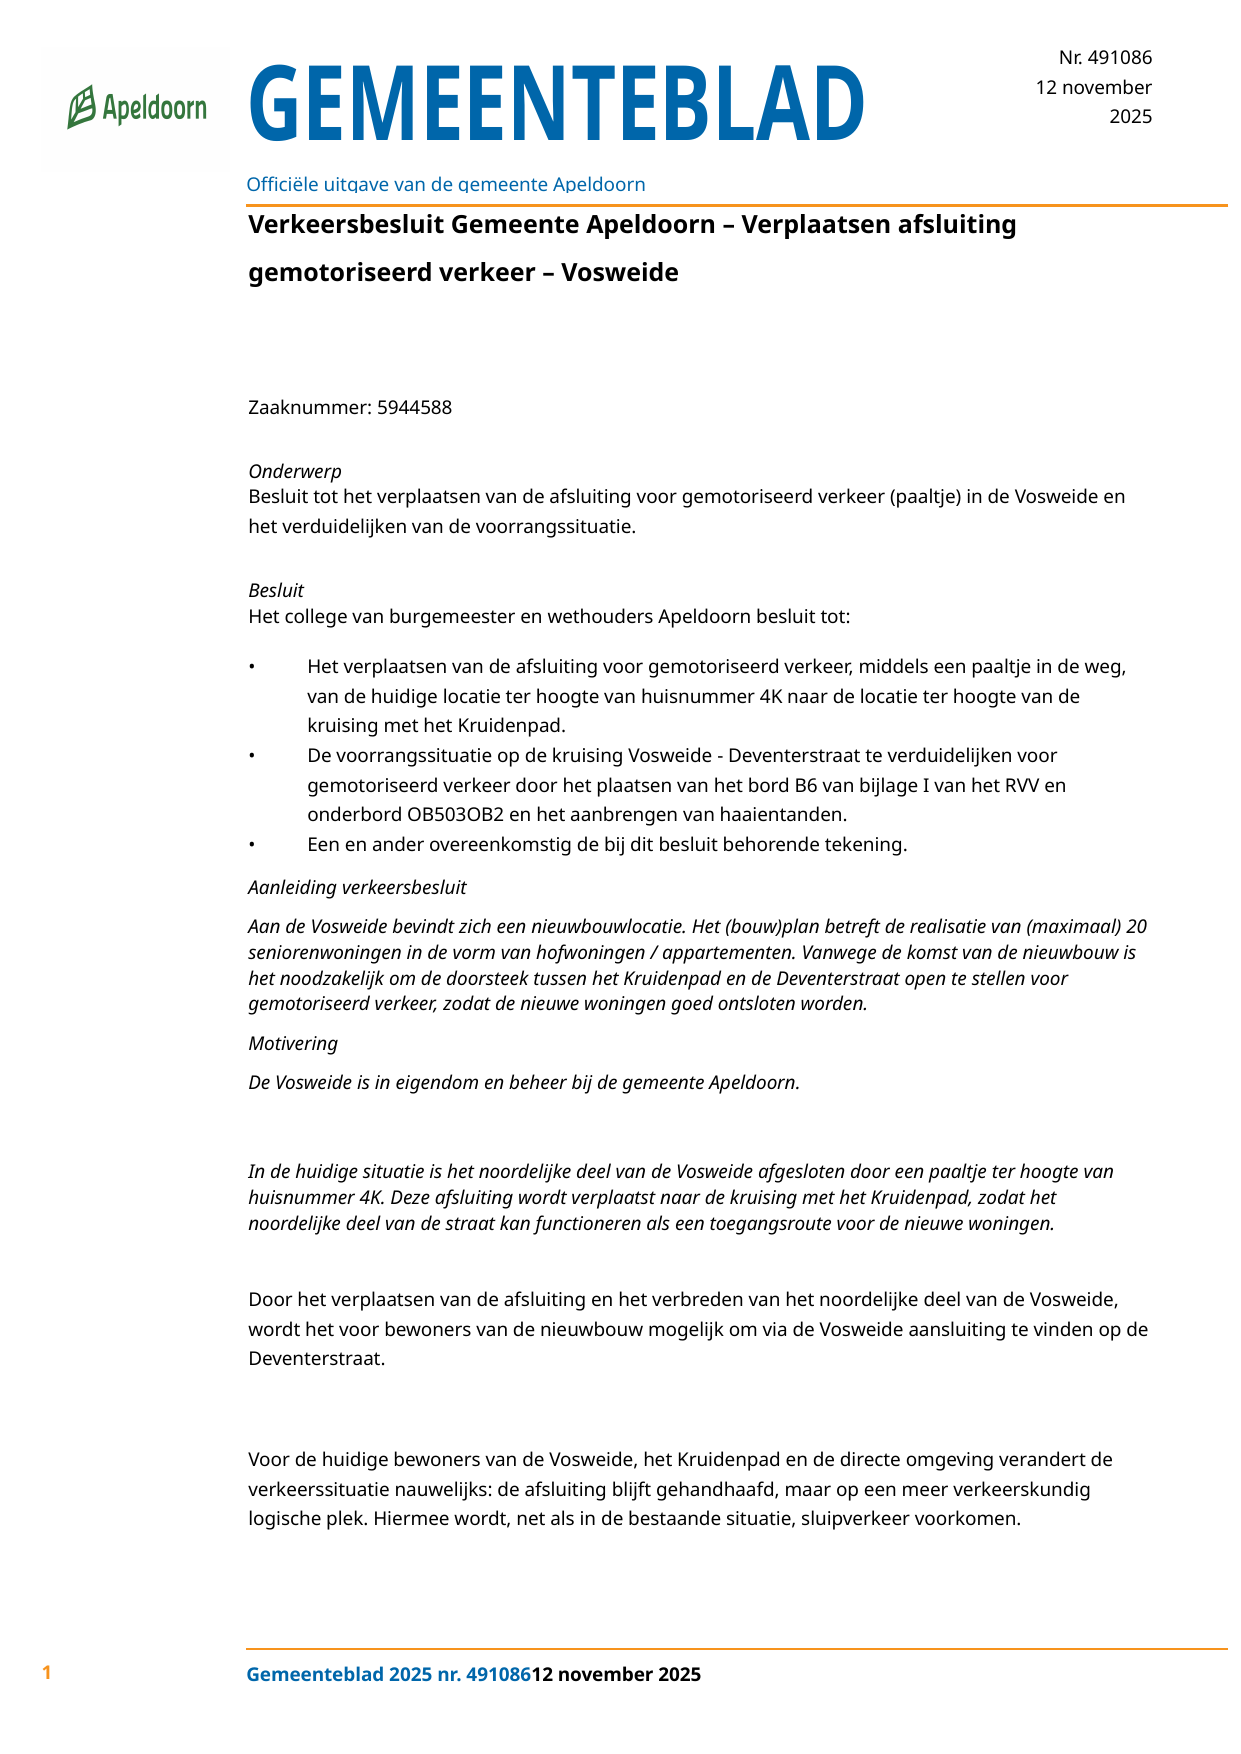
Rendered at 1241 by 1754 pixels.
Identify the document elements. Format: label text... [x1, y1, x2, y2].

text Het college van burgemeester en wethouders Apeldoorn besluit tot: [248, 603, 1152, 629]
text Aan de Vosweide bevindt zich een nieuwbouwlocatie. Het (bouw)plan betreft de realisatie van (maximaal) 20 seniorenwoningen in de vorm van hofwoningen / appartementen. Vanwege de komst van de nieuwbouw is het noodzakelijk om de doorsteek tussen het Kruidenpad en de Deventerstraat open te stellen voor gemotoriseerd verkeer, zodat de nieuwe woningen goed ontsloten worden. [248, 913, 1152, 1016]
text Voor de huidige bewoners van de Vosweide, het Kruidenpad en de directe omgeving verandert de verkeerssituatie nauwelijks: de afsluiting blijft gehandhaafd, maar op een meer verkeerskundig logische plek. Hiermee wordt, net als in de bestaande situatie, sluipverkeer voorkomen. [248, 1446, 1152, 1531]
text Onderwerp [248, 458, 1152, 484]
list Het verplaatsen van de afsluiting voor gemotoriseerd verkeer, middels een paaltje in de weg, van de huidige locatie ter hoogte van huisnummer 4K naar de locatie ter hoogte van de kruising met het Kruidenpad. [248, 653, 1152, 738]
text Door het verplaatsen van de afsluiting en het verbreden van het noordelijke deel van de Vosweide, wordt het voor bewoners van de nieuwbouw mogelijk om via de Vosweide aansluiting te vinden op de Deventerstraat. [248, 1286, 1152, 1371]
text Aanleiding verkeersbesluit [248, 874, 1152, 900]
text Motivering [248, 1030, 1152, 1056]
list De voorrangssituatie op de kruising Vosweide - Deventerstraat te verduidelijken voor gemotoriseerd verkeer door het plaatsen van het bord B6 van bijlage I van het RVV en onderbord OB503OB2 en het aanbrengen van haaientanden. [248, 742, 1152, 827]
text In de huidige situatie is het noordelijke deel van de Vosweide afgesloten door een paaltje ter hoogte van huisnummer 4K. Deze afsluiting wordt verplaatst naar de kruising met het Kruidenpad, zodat het noordelijke deel van de straat kan functioneren als een toegangsroute voor de nieuwe woningen. [248, 1159, 1152, 1236]
text Besluit [248, 577, 1152, 603]
list Een en ander overeenkomstig de bij dit besluit behorende tekening. [248, 831, 1152, 857]
text De Vosweide is in eigendom en beheer bij de gemeente Apeldoorn. [248, 1069, 1152, 1095]
text Verkeersbesluit Gemeente Apeldoorn – Verplaatsen afsluiting gemotoriseerd verkeer – Vosweide [248, 207, 1152, 288]
text Zaaknummer: 5944588 [248, 394, 1152, 420]
text Besluit tot het verplaatsen van de afsluiting voor gemotoriseerd verkeer (paaltje) in de Vosweide en het verduidelijken van de voorrangssituatie. [248, 484, 1152, 539]
picture [41, 47, 231, 172]
